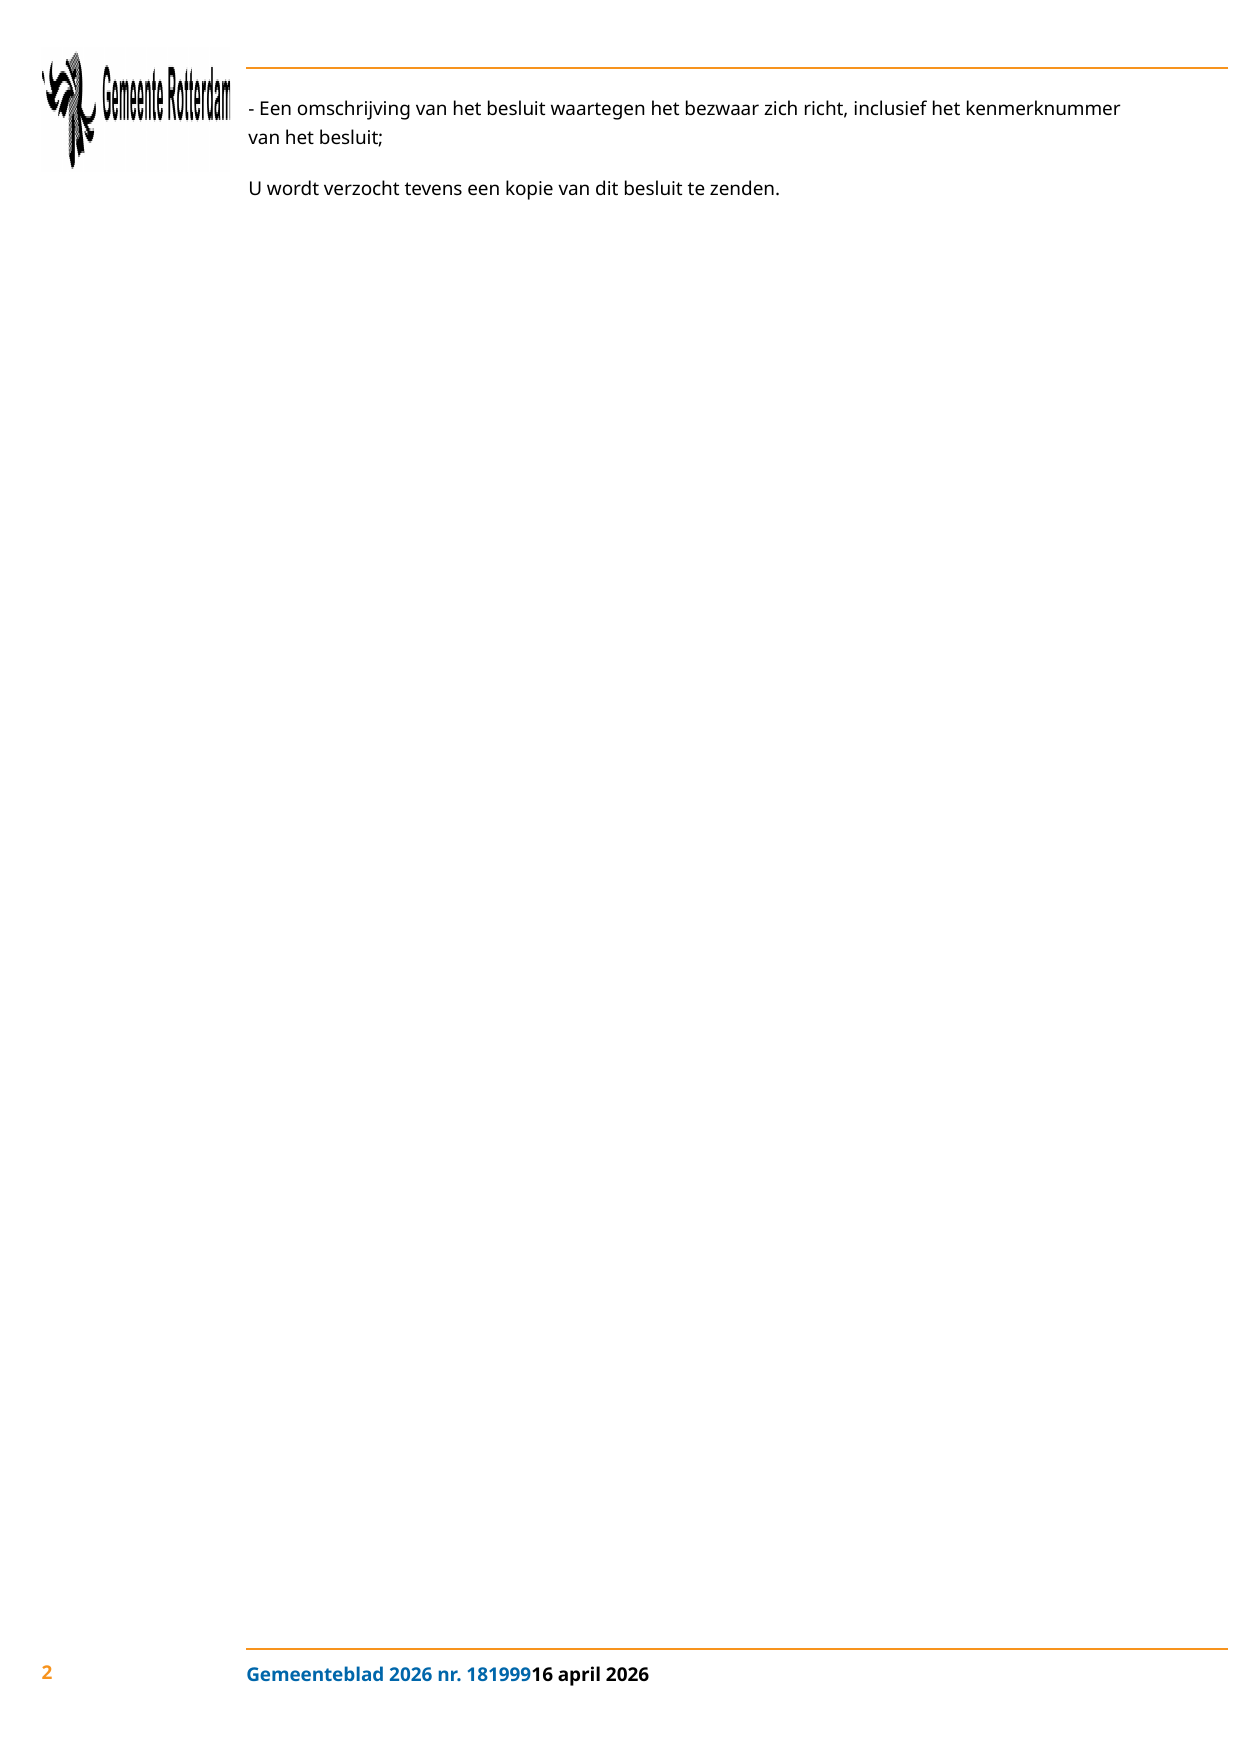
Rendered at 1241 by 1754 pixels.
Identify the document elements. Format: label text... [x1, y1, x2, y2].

text U wordt verzocht tevens een kopie van dit besluit te zenden. [248, 175, 1152, 201]
picture [41, 47, 231, 172]
text - Een omschrijving van het besluit waartegen het bezwaar zich richt, inclusief het kenmerknummer van het besluit; [248, 95, 1152, 150]
